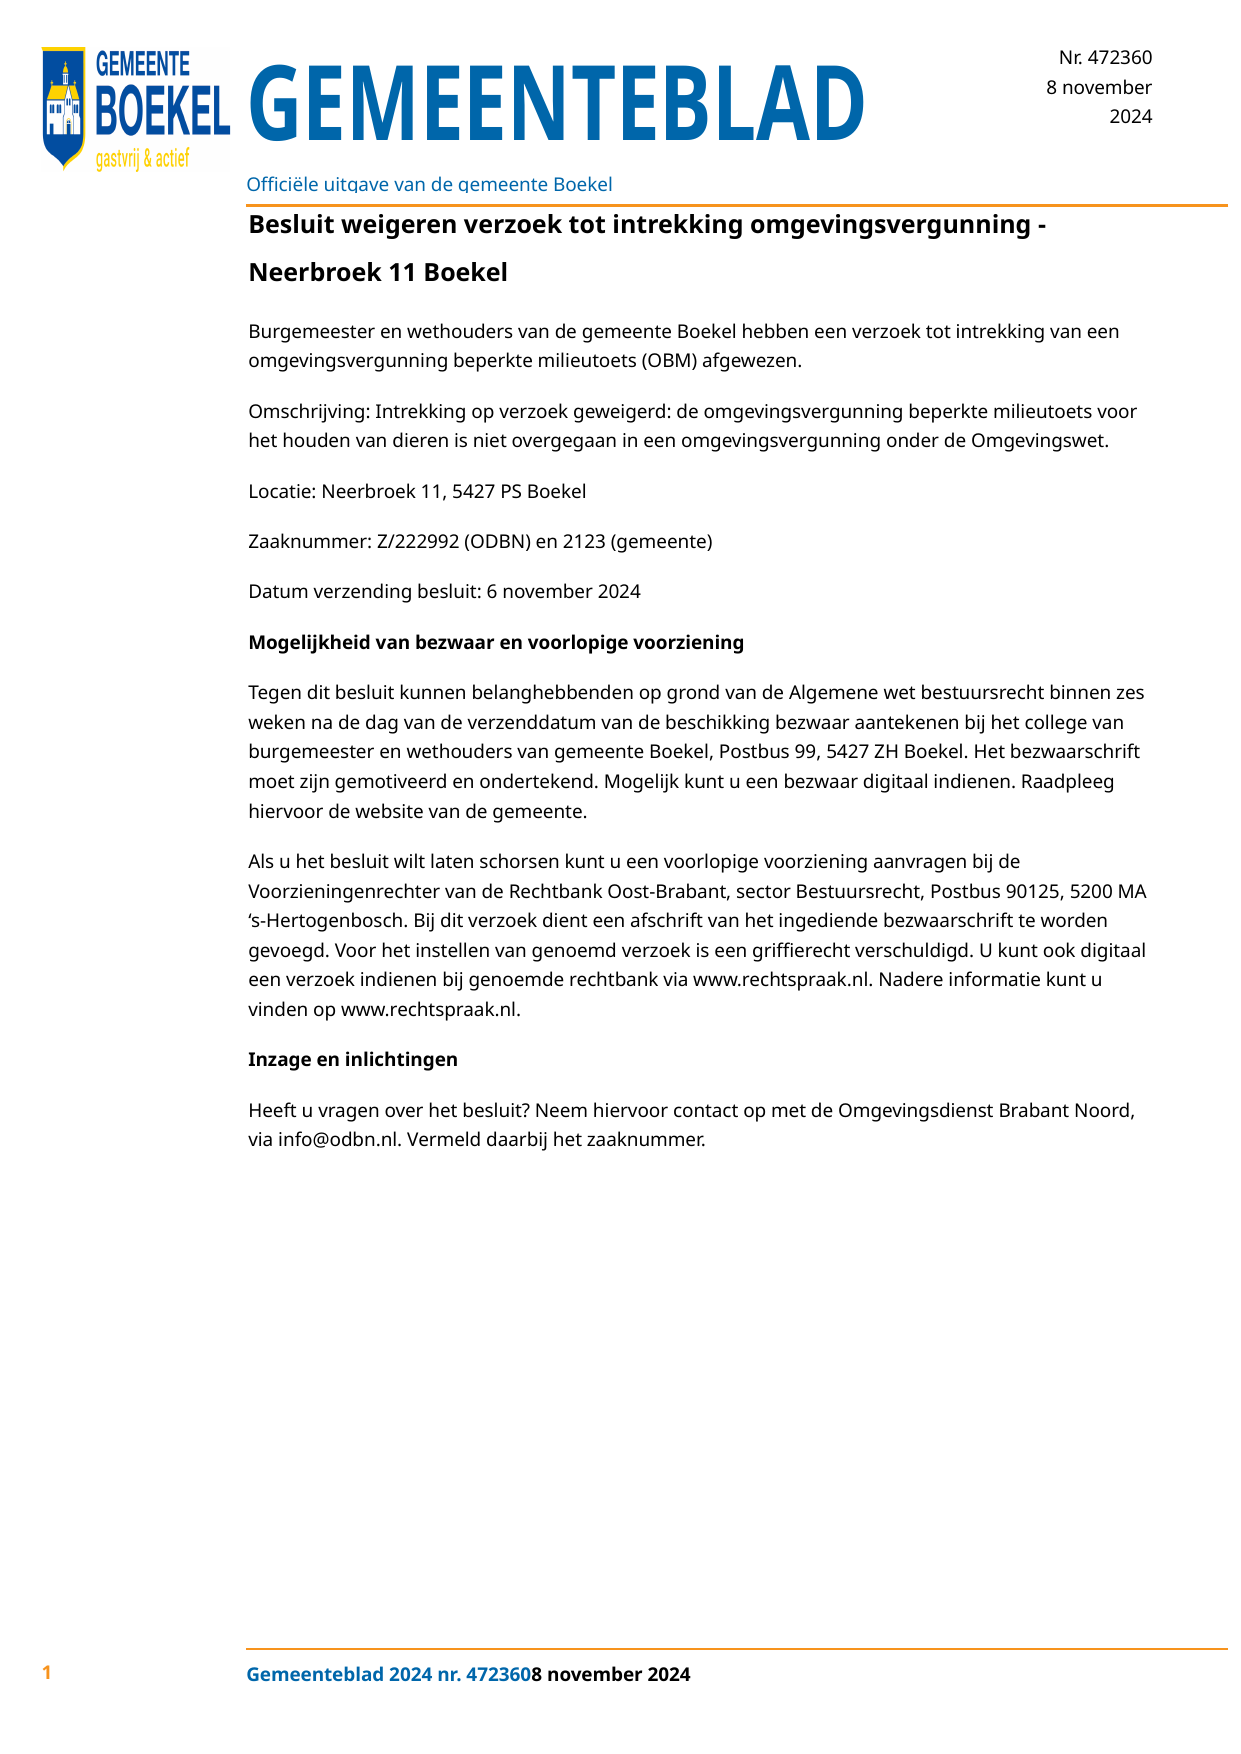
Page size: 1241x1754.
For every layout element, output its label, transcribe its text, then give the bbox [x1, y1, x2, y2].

text Burgemeester en wethouders van de gemeente Boekel hebben een verzoek tot intrekking van een omgevingsvergunning beperkte milieutoets (OBM) afgewezen. [248, 318, 1152, 373]
text Zaaknummer: Z/222992 (ODBN) en 2123 (gemeente) [248, 528, 1152, 554]
text Locatie: Neerbroek 11, 5427 PS Boekel [248, 478, 1152, 504]
picture [41, 47, 231, 172]
text Datum verzending besluit: 6 november 2024 [248, 579, 1152, 604]
text Inzage en inlichtingen [248, 1047, 1152, 1072]
text Omschrijving: Intrekking op verzoek geweigerd: de omgevingsvergunning beperkte milieutoets voor het houden van dieren is niet overgegaan in een omgevingsvergunning onder de Omgevingswet. [248, 398, 1152, 453]
text Tegen dit besluit kunnen belanghebbenden op grond van de Algemene wet bestuursrecht binnen zes weken na de dag van de verzenddatum van de beschikking bezwaar aantekenen bij het college van burgemeester en wethouders van gemeente Boekel, Postbus 99, 5427 ZH Boekel. Het bezwaarschrift moet zijn gemotiveerd en ondertekend. Mogelijk kunt u een bezwaar digitaal indienen. Raadpleeg hiervoor de website van de gemeente. [248, 679, 1152, 824]
text Heeft u vragen over het besluit? Neem hiervoor contact op met de Omgevingsdienst Brabant Noord, via info@odbn.nl. Vermeld daarbij het zaaknummer. [248, 1097, 1152, 1152]
text Mogelijkheid van bezwaar en voorlopige voorziening [248, 629, 1152, 655]
text Besluit weigeren verzoek tot intrekking omgevingsvergunning - Neerbroek 11 Boekel [248, 207, 1152, 288]
text Als u het besluit wilt laten schorsen kunt u een voorlopige voorziening aanvragen bij de Voorzieningenrechter van de Rechtbank Oost-Brabant, sector Bestuursrecht, Postbus 90125, 5200 MA ‘s-Hertogenbosch. Bij dit verzoek dient een afschrift van het ingediende bezwaarschrift te worden gevoegd. Voor het instellen van genoemd verzoek is een griffierecht verschuldigd. U kunt ook digitaal een verzoek indienen bij genoemde rechtbank via www.rechtspraak.nl. Nadere informatie kunt u vinden op www.rechtspraak.nl. [248, 848, 1152, 1022]
